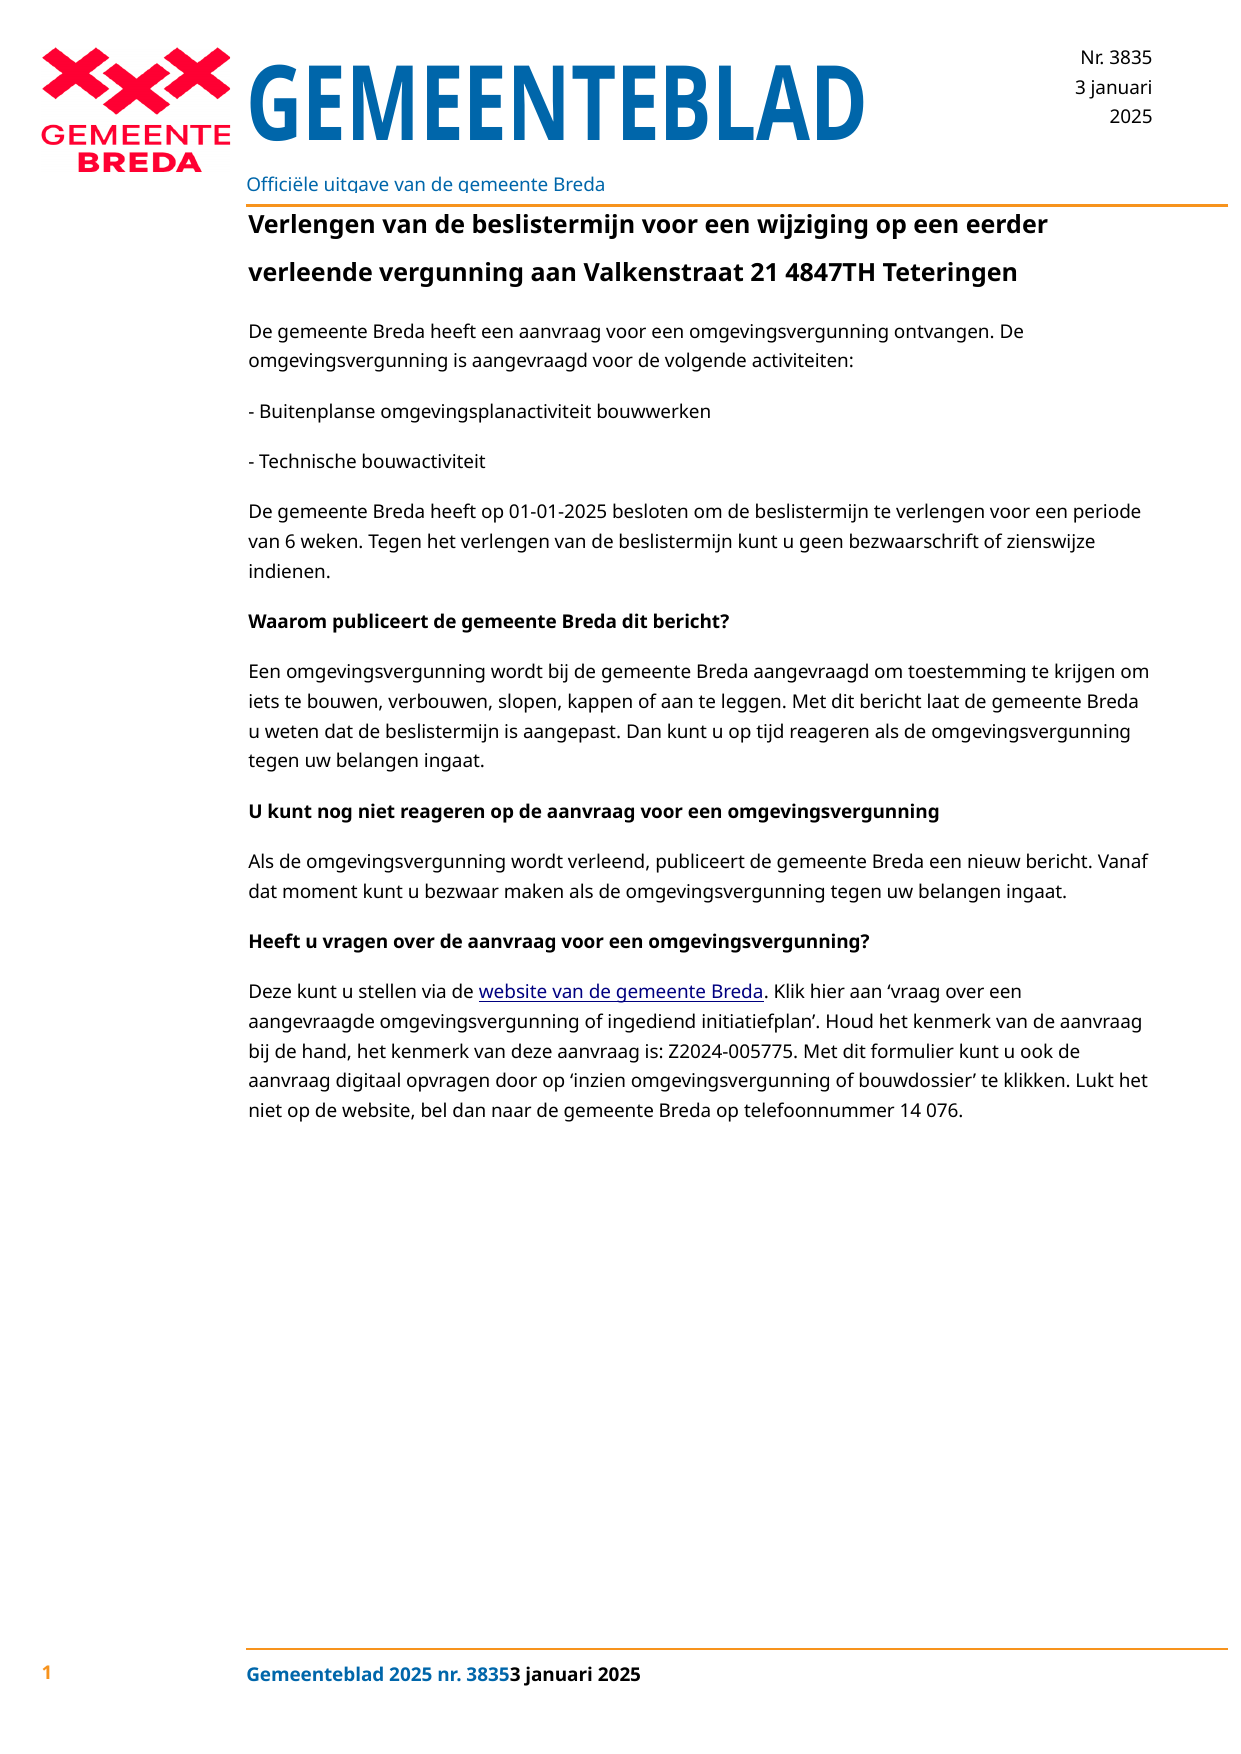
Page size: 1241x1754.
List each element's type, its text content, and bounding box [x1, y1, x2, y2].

text - Buitenplanse omgevingsplanactiviteit bouwwerken [248, 398, 1152, 424]
picture [41, 47, 231, 172]
text - Technische bouwactiviteit [248, 448, 1152, 474]
text Waarom publiceert de gemeente Breda dit bericht? [248, 608, 1152, 634]
text U kunt nog niet reageren op de aanvraag voor een omgevingsvergunning [248, 798, 1152, 824]
text Heeft u vragen over de aanvraag voor een omgevingsvergunning? [248, 928, 1152, 954]
text Een omgevingsvergunning wordt bij de gemeente Breda aangevraagd om toestemming te krijgen om iets te bouwen, verbouwen, slopen, kappen of aan te leggen. Met dit bericht laat de gemeente Breda u weten dat de beslistermijn is aangepast. Dan kunt u op tijd reageren als de omgevingsvergunning tegen uw belangen ingaat. [248, 659, 1152, 773]
text De gemeente Breda heeft op 01-01-2025 besloten om de beslistermijn te verlengen voor een periode van 6 weken. Tegen het verlengen van de beslistermijn kunt u geen bezwaarschrift of zienswijze indienen. [248, 499, 1152, 584]
text Als de omgevingsvergunning wordt verleend, publiceert de gemeente Breda een nieuw bericht. Vanaf dat moment kunt u bezwaar maken als de omgevingsvergunning tegen uw belangen ingaat. [248, 848, 1152, 904]
text Verlengen van de beslistermijn voor een wijziging op een eerder verleende vergunning aan Valkenstraat 21 4847TH Teteringen [248, 207, 1152, 288]
text De gemeente Breda heeft een aanvraag voor een omgevingsvergunning ontvangen. De omgevingsvergunning is aangevraagd voor de volgende activiteiten: [248, 318, 1152, 373]
text Deze kunt u stellen via de website van de gemeente Breda. Klik hier aan ‘vraag over een aangevraagde omgevingsvergunning of ingediend initiatiefplan’. Houd het kenmerk van de aanvraag bij de hand, het kenmerk van deze aanvraag is: Z2024-005775. Met dit formulier kunt u ook de aanvraag digitaal opvragen door op ‘inzien omgevingsvergunning of bouwdossier’ te klikken. Lukt het niet op de website, bel dan naar de gemeente Breda op telefoonnummer 14 076. [248, 979, 1152, 1123]
